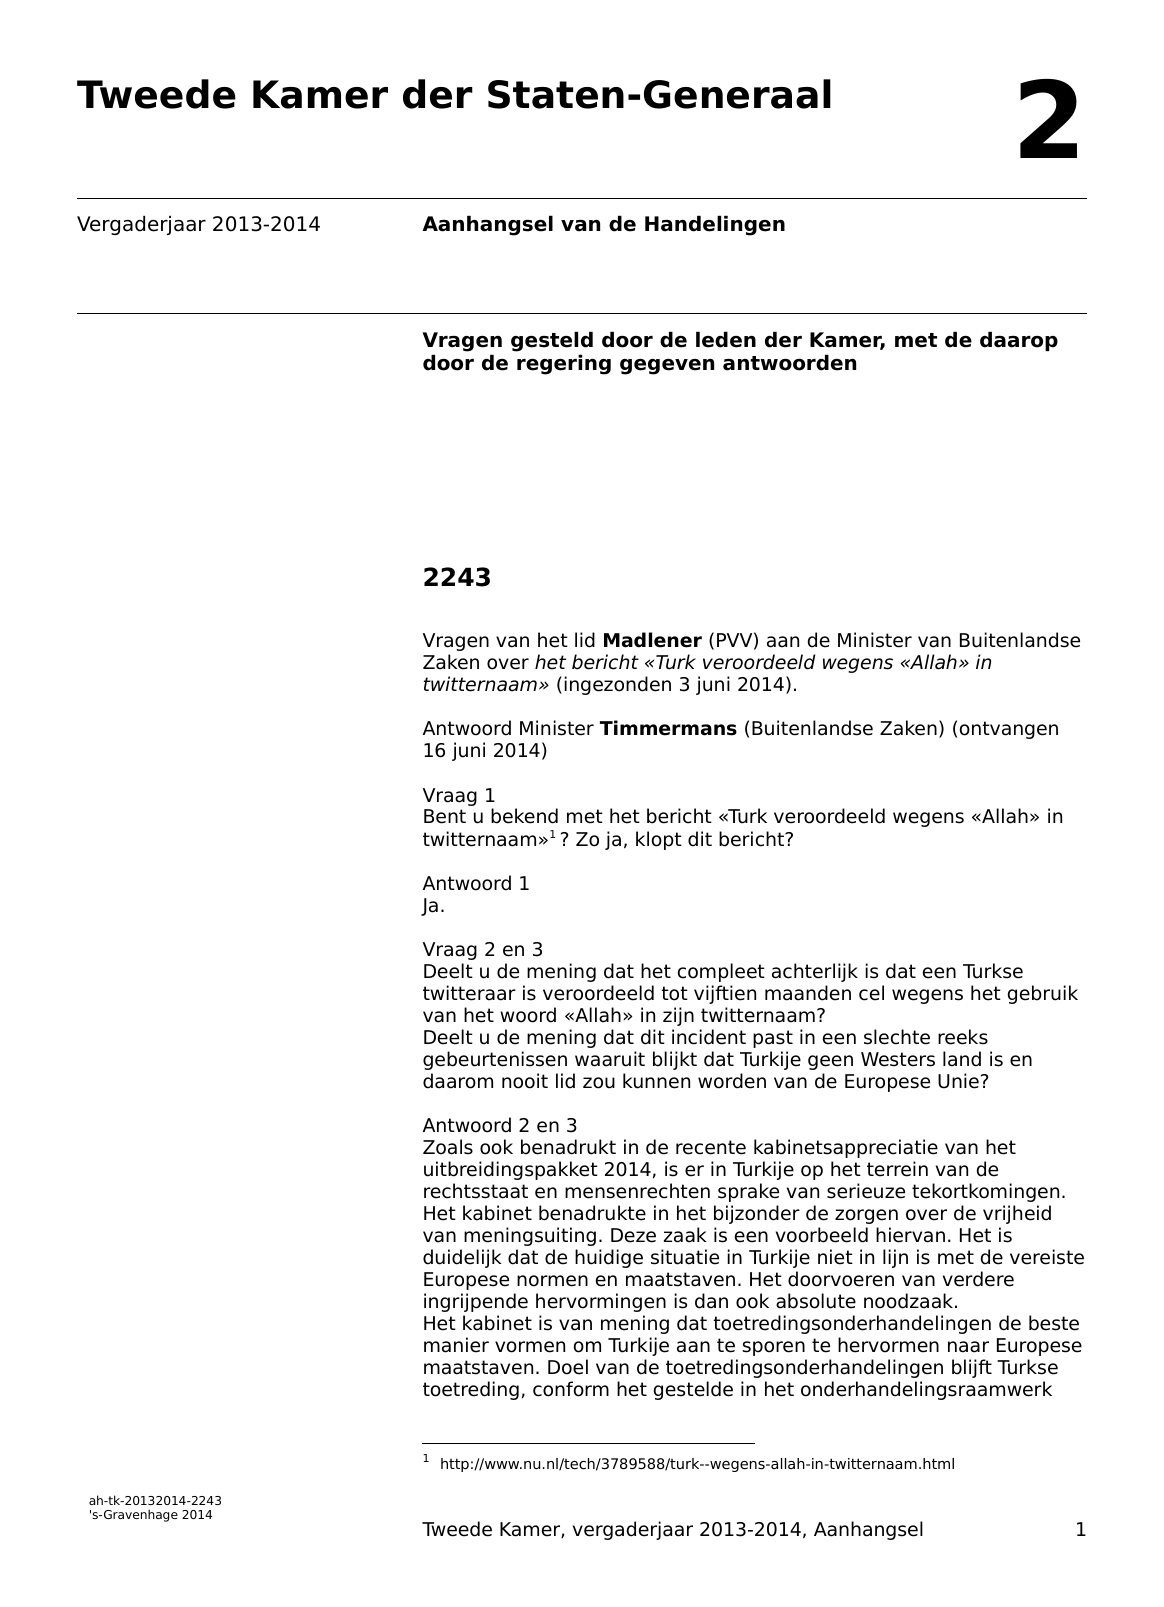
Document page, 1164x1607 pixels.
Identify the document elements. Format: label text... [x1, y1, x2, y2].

text http://www.nu.nl/tech/3789588/turk--wegens-allah-in-twitternaam.html [422, 1452, 1087, 1474]
text Zoals ook benadrukt in de recente kabinetsappreciatie van het uitbreidingspakket 2014, is er in Turkije op het terrein van de rechtsstaat en mensenrechten sprake van serieuze tekortkomingen. Het kabinet benadrukte in het bijzonder de zorgen over de vrijheid van meningsuiting. Deze zaak is een voorbeeld hiervan. Het is duidelijk dat de huidige situatie in Turkije niet in lijn is met de vereiste Europese normen en maatstaven. Het doorvoeren van verdere ingrijpende hervormingen is dan ook absolute noodzaak. [422, 1137, 1087, 1313]
text Bent u bekend met het bericht «Turk veroordeeld wegens «Allah» in twitternaam»? Zo ja, klopt dit bericht? [422, 806, 1087, 850]
text Antwoord Minister Timmermans (Buitenlandse Zaken) (ontvangen 16 juni 2014) [422, 718, 1087, 762]
table_cell Vergaderjaar 2013-2014 [77, 199, 422, 313]
table_cell [77, 314, 422, 375]
text Deelt u de mening dat het compleet achterlijk is dat een Turkse twitteraar is veroordeeld tot vijftien maanden cel wegens het gebruik van het woord «Allah» in zijn twitternaam? [422, 961, 1087, 1027]
text Vragen van het lid Madlener (PVV) aan de Minister van Buitenlandse Zaken over het bericht «Turk veroordeeld wegens «Allah» in twitternaam» (ingezonden 3 juni 2014). [422, 630, 1087, 696]
text Antwoord 1 [422, 873, 1087, 894]
table_cell Aanhangsel van de Handelingen [422, 199, 1087, 313]
table_header Tweede Kamer der Staten-Generaal [77, 59, 886, 198]
text Vraag 2 en 3 [422, 939, 1087, 961]
text Antwoord 2 en 3 [422, 1115, 1087, 1137]
text ah-tk-20132014-2243 [88, 1494, 323, 1508]
text Deelt u de mening dat dit incident past in een slechte reeks gebeurtenissen waaruit blijkt dat Turkije geen Westers land is en daarom nooit lid zou kunnen worden van de Europese Unie? [422, 1027, 1087, 1093]
table_header 2 [886, 59, 1087, 198]
text Vraag 1 [422, 784, 1087, 806]
text Het kabinet is van mening dat toetredingsonderhandelingen de beste manier vormen om Turkije aan te sporen te hervormen naar Europese maatstaven. Doel van de toetredingsonderhandelingen blijft Turkse toetreding, conform het gestelde in het onderhandelingsraamwerk [422, 1313, 1087, 1401]
text Ja. [422, 894, 1087, 917]
table_cell Vragen gesteld door de leden der Kamer, met de daarop door de regering gegeven antwoorden [422, 314, 1087, 375]
text 's-Gravenhage 2014 [88, 1508, 323, 1522]
text 2243 [422, 563, 1087, 592]
